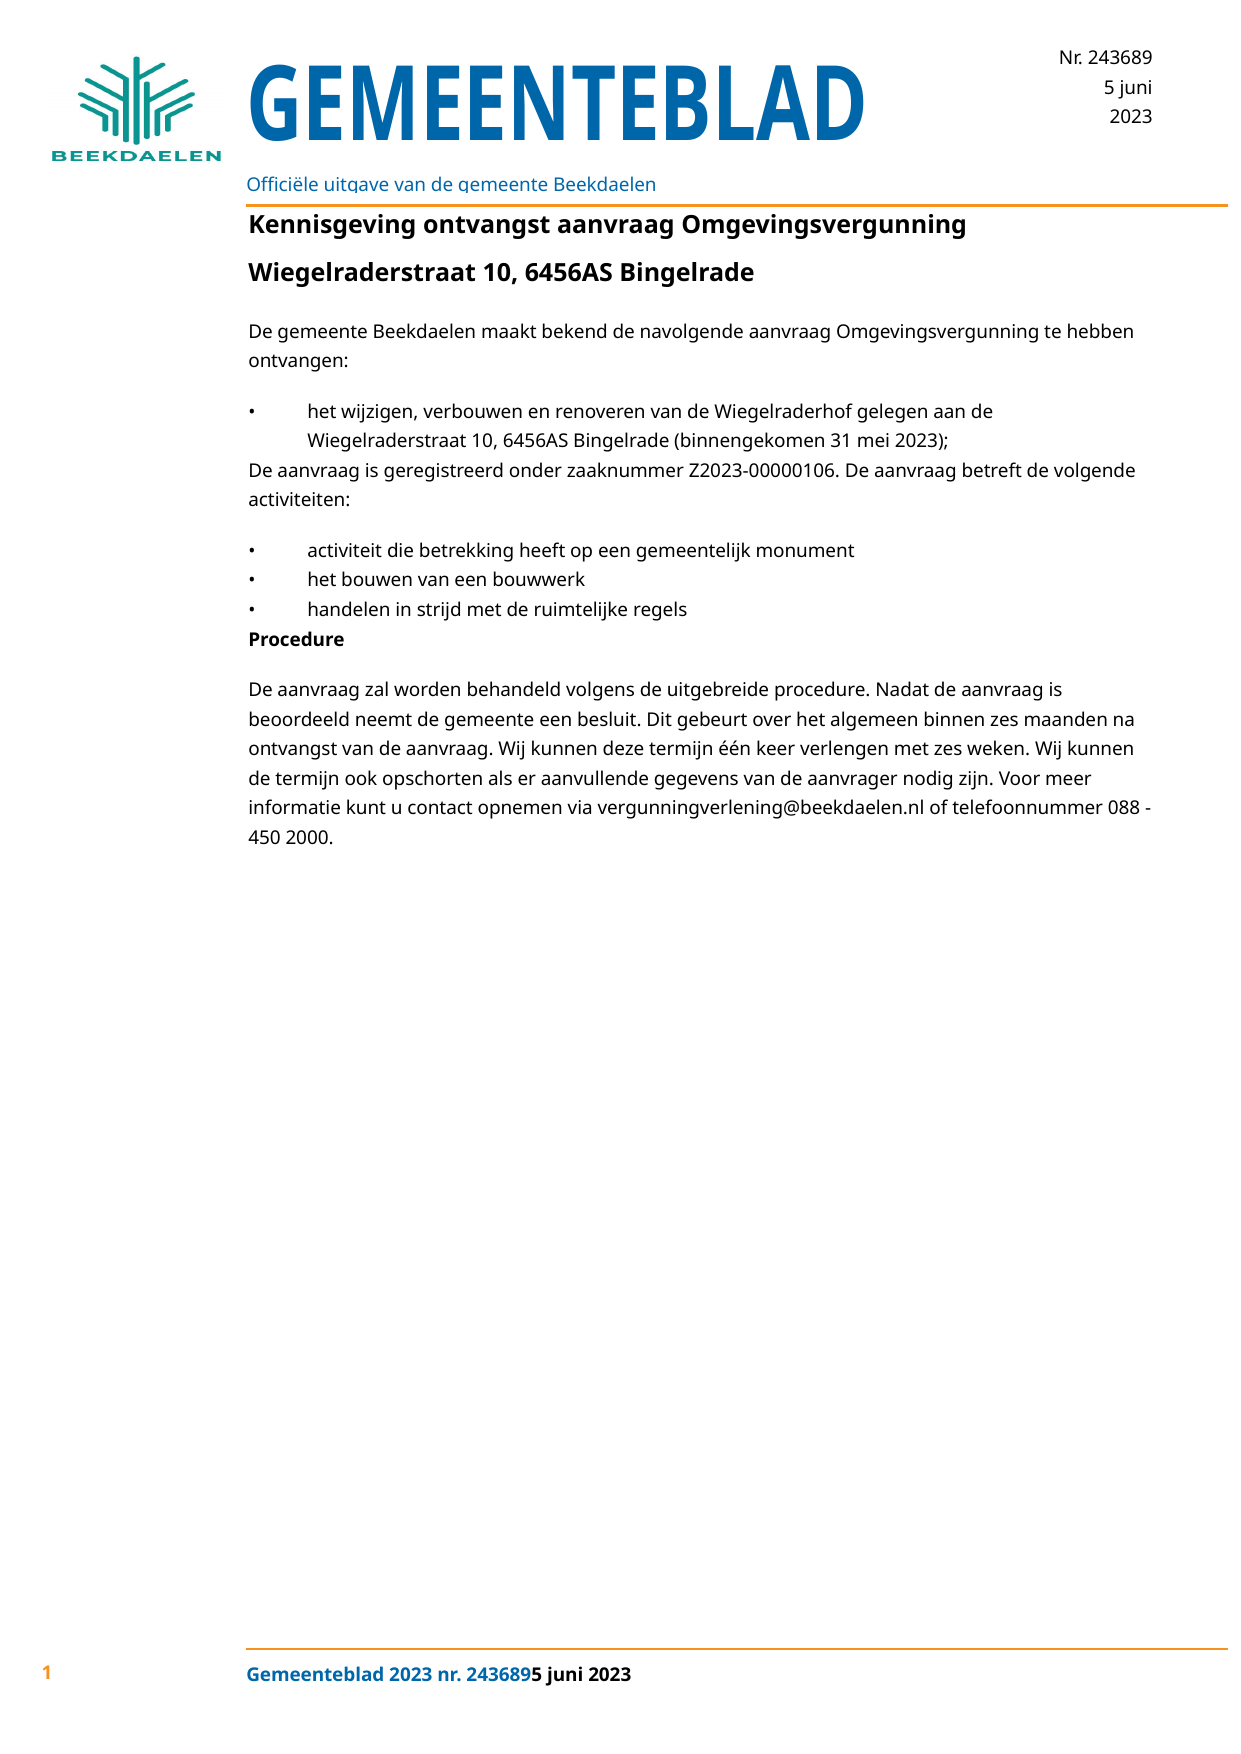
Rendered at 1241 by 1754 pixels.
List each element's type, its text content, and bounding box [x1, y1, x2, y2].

list handelen in strijd met de ruimtelijke regels [248, 596, 1152, 622]
picture [41, 47, 231, 172]
text Procedure [248, 626, 1152, 652]
text De aanvraag zal worden behandeld volgens de uitgebreide procedure. Nadat de aanvraag is beoordeeld neemt de gemeente een besluit. Dit gebeurt over het algemeen binnen zes maanden na ontvangst van de aanvraag. Wij kunnen deze termijn één keer verlengen met zes weken. Wij kunnen de termijn ook opschorten als er aanvullende gegevens van de aanvrager nodig zijn. Voor meer informatie kunt u contact opnemen via vergunningverlening@beekdaelen.nl of telefoonnummer 088 - 450 2000. [248, 676, 1152, 850]
text De gemeente Beekdaelen maakt bekend de navolgende aanvraag Omgevingsvergunning te hebben ontvangen: [248, 318, 1152, 373]
text Kennisgeving ontvangst aanvraag Omgevingsvergunning Wiegelraderstraat 10, 6456AS Bingelrade [248, 207, 1152, 288]
text De aanvraag is geregistreerd onder zaaknummer Z2023-00000106. De aanvraag betreft de volgende activiteiten: [248, 457, 1152, 512]
list het wijzigen, verbouwen en renoveren van de Wiegelraderhof gelegen aan de Wiegelraderstraat 10, 6456AS Bingelrade (binnengekomen 31 mei 2023); [248, 398, 1152, 453]
list het bouwen van een bouwwerk [248, 567, 1152, 592]
list activiteit die betrekking heeft op een gemeentelijk monument [248, 537, 1152, 563]
